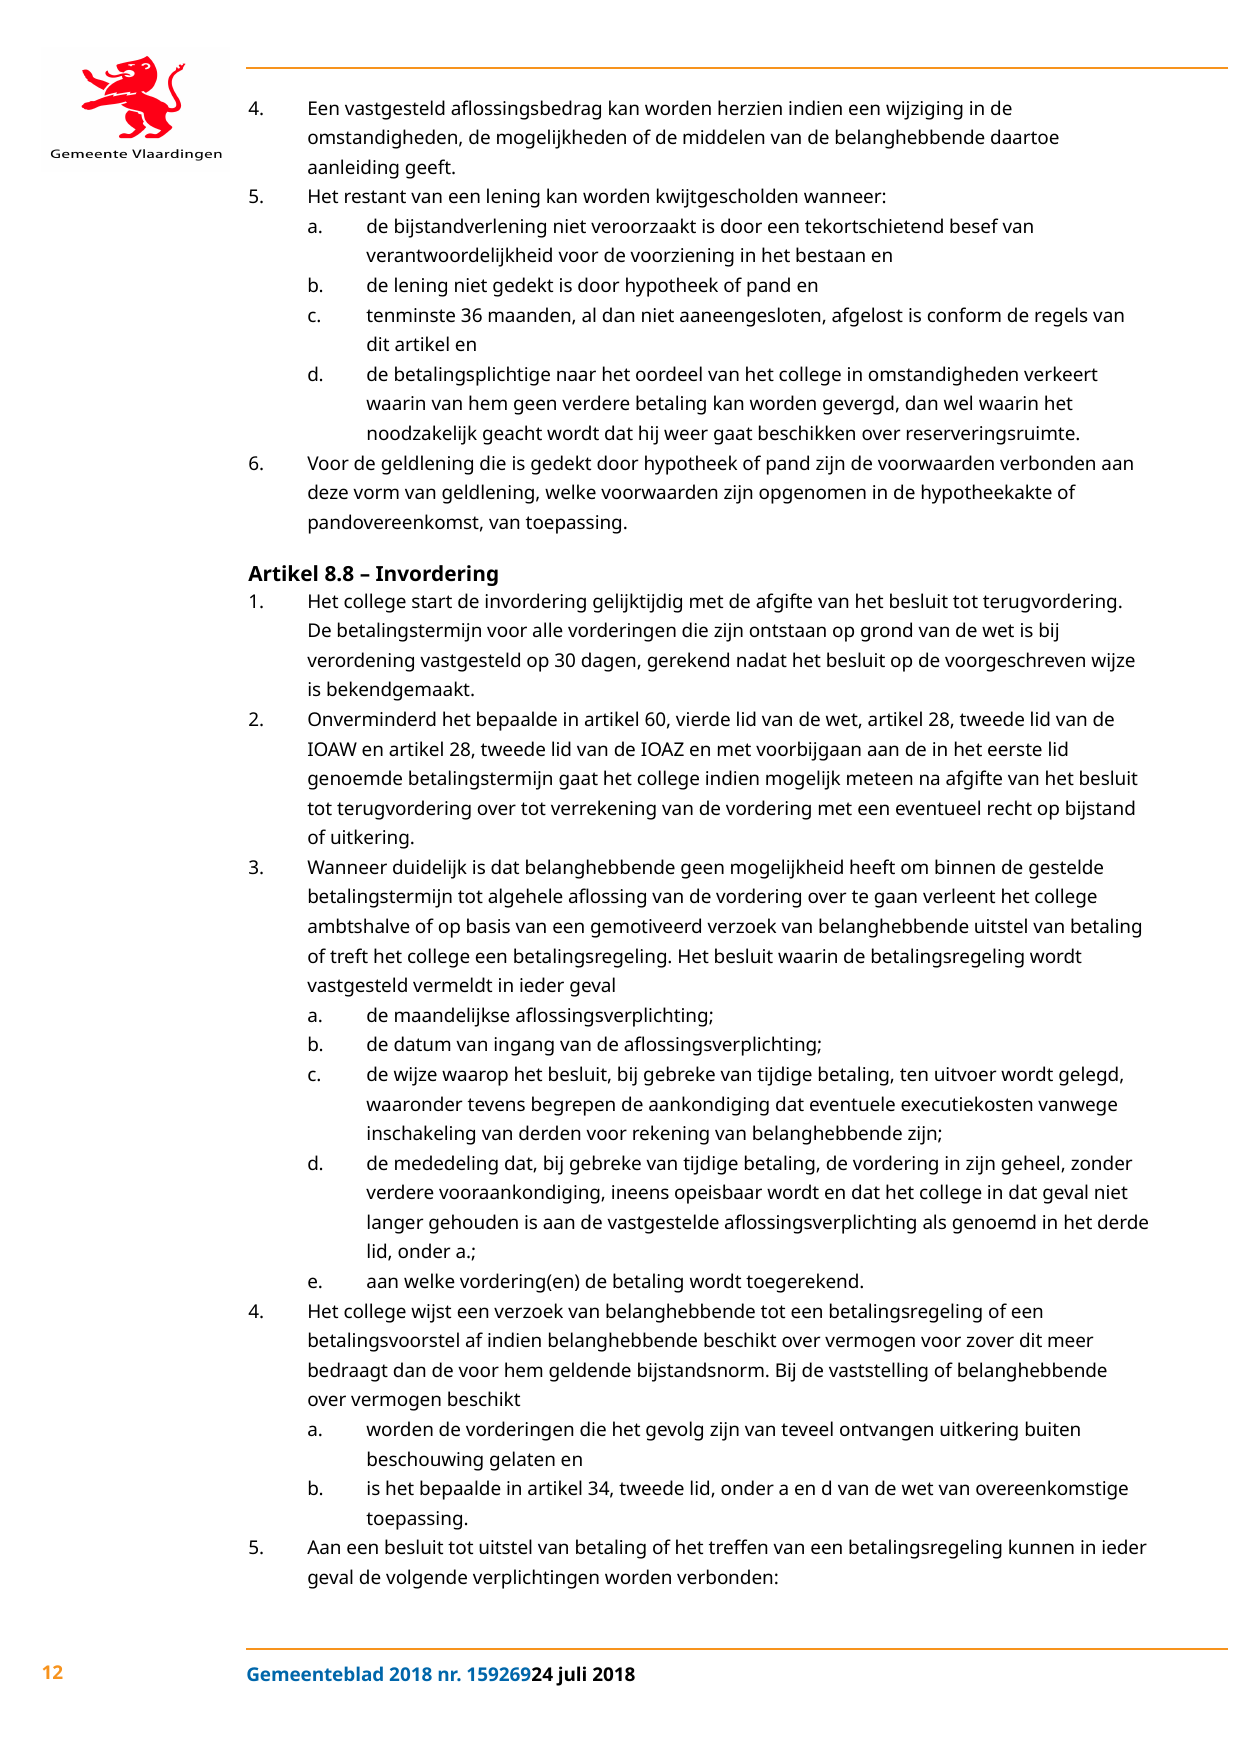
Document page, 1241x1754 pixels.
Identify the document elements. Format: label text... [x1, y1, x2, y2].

list de wijze waarop het besluit, bij gebreke van tijdige betaling, ten uitvoer wordt gelegd, waaronder tevens begrepen de aankondiging dat eventuele executiekosten vanwege inschakeling van derden voor rekening van belanghebbende zijn; [307, 1061, 1152, 1146]
list Het college start de invordering gelijktijdig met de afgifte van het besluit tot terugvordering. De betalingstermijn voor alle vorderingen die zijn ontstaan op grond van de wet is bij verordening vastgesteld op 30 dagen, gerekend nadat het besluit op de voorgeschreven wijze is bekendgemaakt. [248, 588, 1152, 702]
list Het college wijst een verzoek van belanghebbende tot een betalingsregeling of een betalingsvoorstel af indien belanghebbende beschikt over vermogen voor zover dit meer bedraagt dan de voor hem geldende bijstandsnorm. Bij de vaststelling of belanghebbende over vermogen beschikt [248, 1298, 1152, 1412]
list Voor de geldlening die is gedekt door hypotheek of pand zijn de voorwaarden verbonden aan deze vorm van geldlening, welke voorwaarden zijn opgenomen in de hypotheekakte of pandovereenkomst, van toepassing. [248, 450, 1152, 535]
list is het bepaalde in artikel 34, tweede lid, onder a en d van de wet van overeenkomstige toepassing. [307, 1475, 1152, 1531]
list aan welke vordering(en) de betaling wordt toegerekend. [307, 1268, 1152, 1294]
list tenminste 36 maanden, al dan niet aaneengesloten, afgelost is conform de regels van dit artikel en [307, 302, 1152, 357]
list de mededeling dat, bij gebreke van tijdige betaling, de vordering in zijn geheel, zonder verdere vooraankondiging, ineens opeisbaar wordt en dat het college in dat geval niet langer gehouden is aan de vastgestelde aflossingsverplichting als genoemd in het derde lid, onder a.; [307, 1150, 1152, 1264]
list de bijstandverlening niet veroorzaakt is door een tekortschietend besef van verantwoordelijkheid voor de voorziening in het bestaan en [307, 213, 1152, 268]
list de lening niet gedekt is door hypotheek of pand en [307, 272, 1152, 298]
list Aan een besluit tot uitstel van betaling of het treffen van een betalingsregeling kunnen in ieder geval de volgende verplichtingen worden verbonden: [248, 1534, 1152, 1590]
list Een vastgesteld aflossingsbedrag kan worden herzien indien een wijziging in de omstandigheden, de mogelijkheden of de middelen van de belanghebbende daartoe aanleiding geeft. [248, 95, 1152, 180]
list de betalingsplichtige naar het oordeel van het college in omstandigheden verkeert waarin van hem geen verdere betaling kan worden gevergd, dan wel waarin het noodzakelijk geacht wordt dat hij weer gaat beschikken over reserveringsruimte. [307, 361, 1152, 446]
list Het restant van een lening kan worden kwijtgescholden wanneer: [248, 183, 1152, 209]
list Onverminderd het bepaalde in artikel 60, vierde lid van de wet, artikel 28, tweede lid van de IOAW en artikel 28, tweede lid van de IOAZ en met voorbijgaan aan de in het eerste lid genoemde betalingstermijn gaat het college indien mogelijk meteen na afgifte van het besluit tot terugvordering over tot verrekening van de vordering met een eventueel recht op bijstand of uitkering. [248, 706, 1152, 850]
list de maandelijkse aflossingsverplichting; [307, 1002, 1152, 1028]
text Artikel 8.8 – Invordering [248, 559, 1152, 588]
list worden de vorderingen die het gevolg zijn van teveel ontvangen uitkering buiten beschouwing gelaten en [307, 1416, 1152, 1471]
list Wanneer duidelijk is dat belanghebbende geen mogelijkheid heeft om binnen de gestelde betalingstermijn tot algehele aflossing van de vordering over te gaan verleent het college ambtshalve of op basis van een gemotiveerd verzoek van belanghebbende uitstel van betaling of treft het college een betalingsregeling. Het besluit waarin de betalingsregeling wordt vastgesteld vermeldt in ieder geval [248, 854, 1152, 998]
list de datum van ingang van de aflossingsverplichting; [307, 1032, 1152, 1057]
picture [41, 47, 231, 172]
